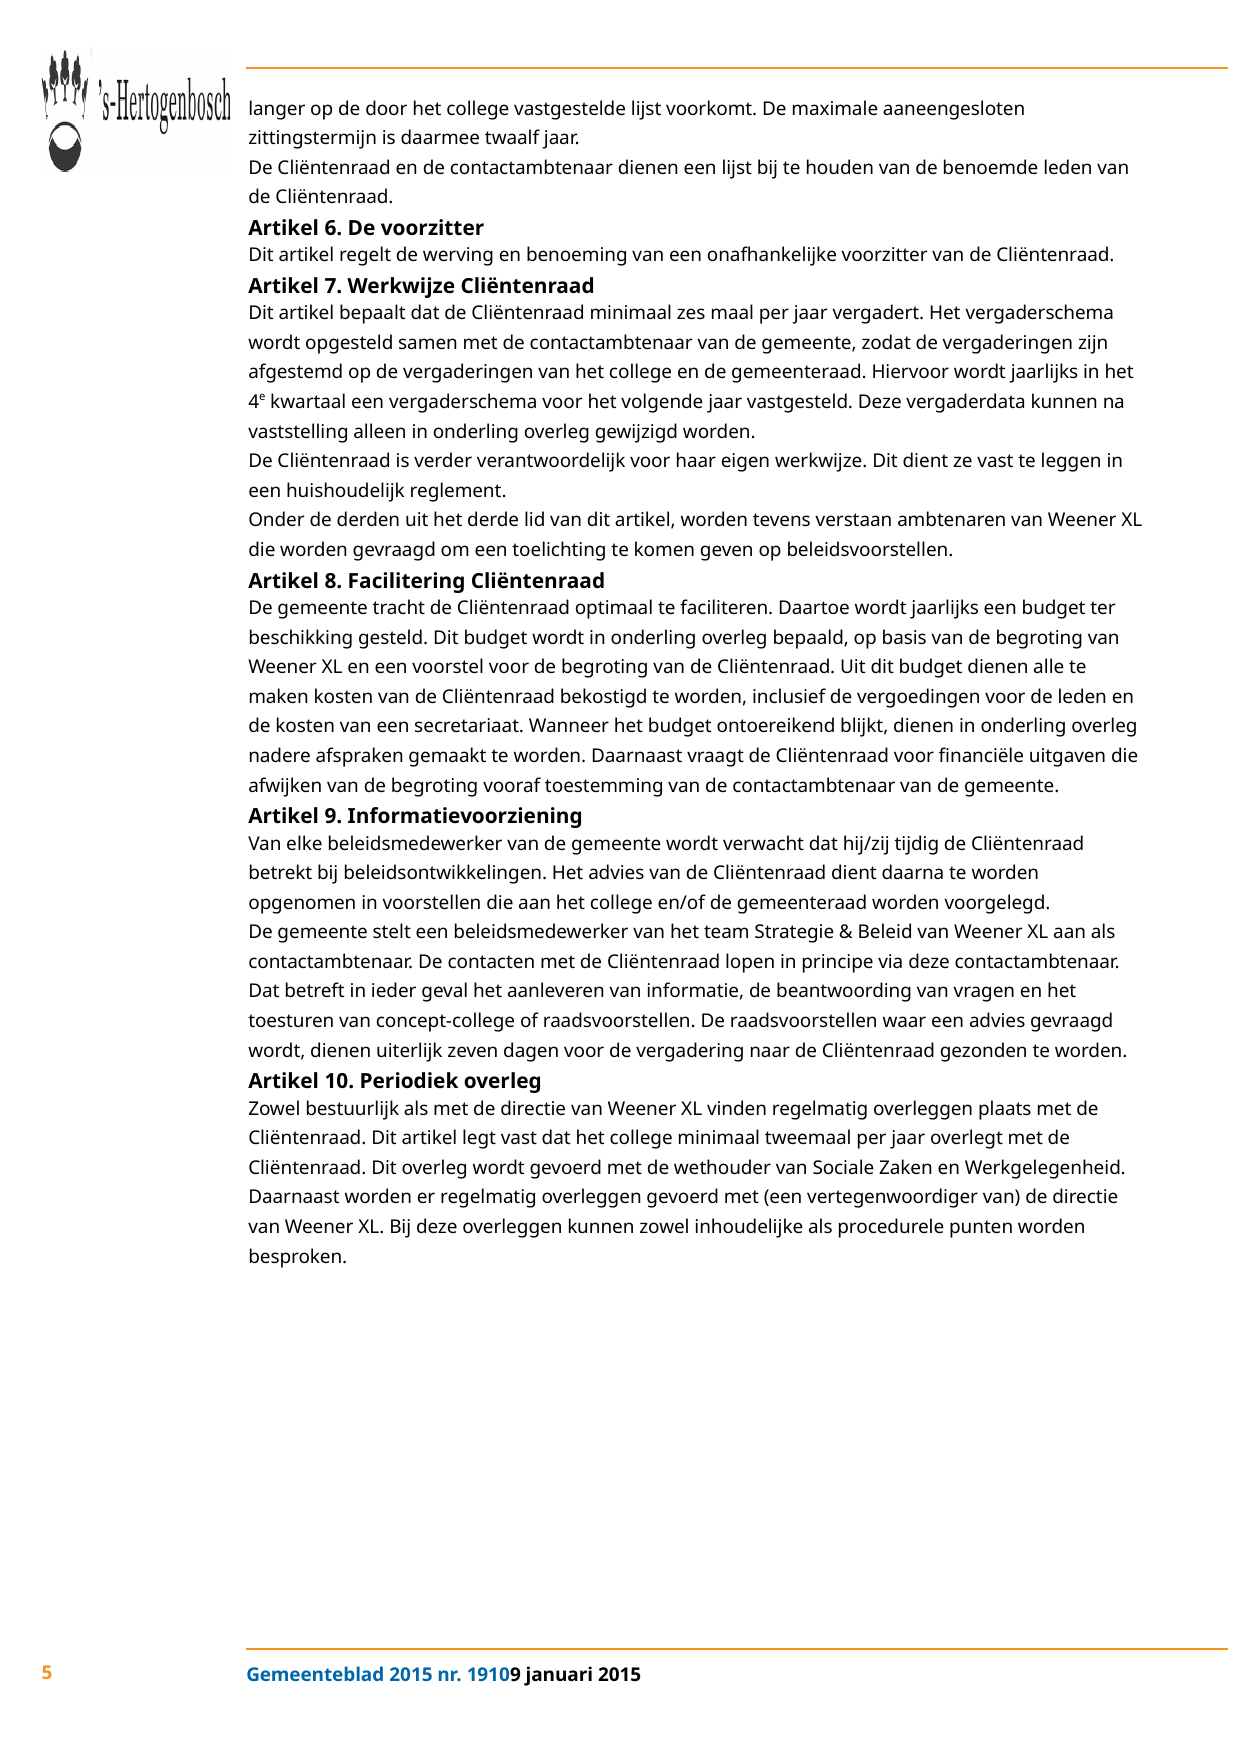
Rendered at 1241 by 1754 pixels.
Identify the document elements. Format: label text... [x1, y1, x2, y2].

text Dit artikel bepaalt dat de Cliëntenraad minimaal zes maal per jaar vergadert. Het vergaderschema wordt opgesteld samen met de contactambtenaar van de gemeente, zodat de vergaderingen zijn afgestemd op de vergaderingen van het college en de gemeenteraad. Hiervoor wordt jaarlijks in het 4e kwartaal een vergaderschema voor het volgende jaar vastgesteld. Deze vergaderdata kunnen na vaststelling alleen in onderling overleg gewijzigd worden. [248, 299, 1152, 444]
text De Cliëntenraad en de contactambtenaar dienen een lijst bij te houden van de benoemde leden van de Cliëntenraad. [248, 154, 1152, 209]
text Van elke beleidsmedewerker van de gemeente wordt verwacht dat hij/zij tijdig de Cliëntenraad betrekt bij beleidsontwikkelingen. Het advies van de Cliëntenraad dient daarna te worden opgenomen in voorstellen die aan het college en/of de gemeenteraad worden voorgelegd. [248, 830, 1152, 915]
text Artikel 7. Werkwijze Cliëntenraad [248, 271, 1152, 299]
text Onder de derden uit het derde lid van dit artikel, worden tevens verstaan ambtenaren van Weener XL die worden gevraagd om een toelichting te komen geven op beleidsvoorstellen. [248, 507, 1152, 562]
text Artikel 10. Periodiek overleg [248, 1066, 1152, 1095]
text Artikel 9. Informatievoorziening [248, 801, 1152, 830]
text Artikel 8. Facilitering Cliëntenraad [248, 566, 1152, 594]
text Artikel 6. De voorzitter [248, 213, 1152, 242]
picture [41, 47, 231, 172]
text De gemeente tracht de Cliëntenraad optimaal te faciliteren. Daartoe wordt jaarlijks een budget ter beschikking gesteld. Dit budget wordt in onderling overleg bepaald, op basis van de begroting van Weener XL en een voorstel voor de begroting van de Cliëntenraad. Uit dit budget dienen alle te maken kosten van de Cliëntenraad bekostigd te worden, inclusief de vergoedingen voor de leden en de kosten van een secretariaat. Wanneer het budget ontoereikend blijkt, dienen in onderling overleg nadere afspraken gemaakt te worden. Daarnaast vraagt de Cliëntenraad voor financiële uitgaven die afwijken van de begroting vooraf toestemming van de contactambtenaar van de gemeente. [248, 594, 1152, 797]
text Dit artikel regelt de werving en benoeming van een onafhankelijke voorzitter van de Cliëntenraad. [248, 242, 1152, 267]
text langer op de door het college vastgestelde lijst voorkomt. De maximale aaneengesloten zittingstermijn is daarmee twaalf jaar. [248, 95, 1152, 150]
text De Cliëntenraad is verder verantwoordelijk voor haar eigen werkwijze. Dit dient ze vast te leggen in een huishoudelijk reglement. [248, 447, 1152, 503]
text De gemeente stelt een beleidsmedewerker van het team Strategie & Beleid van Weener XL aan als contactambtenaar. De contacten met de Cliëntenraad lopen in principe via deze contactambtenaar. Dat betreft in ieder geval het aanleveren van informatie, de beantwoording van vragen en het toesturen van concept-college of raadsvoorstellen. De raadsvoorstellen waar een advies gevraagd wordt, dienen uiterlijk zeven dagen voor de vergadering naar de Cliëntenraad gezonden te worden. [248, 918, 1152, 1063]
text Zowel bestuurlijk als met de directie van Weener XL vinden regelmatig overleggen plaats met de Cliëntenraad. Dit artikel legt vast dat het college minimaal tweemaal per jaar overlegt met de Cliëntenraad. Dit overleg wordt gevoerd met de wethouder van Sociale Zaken en Werkgelegenheid. Daarnaast worden er regelmatig overleggen gevoerd met (een vertegenwoordiger van) de directie van Weener XL. Bij deze overleggen kunnen zowel inhoudelijke als procedurele punten worden besproken. [248, 1095, 1152, 1268]
